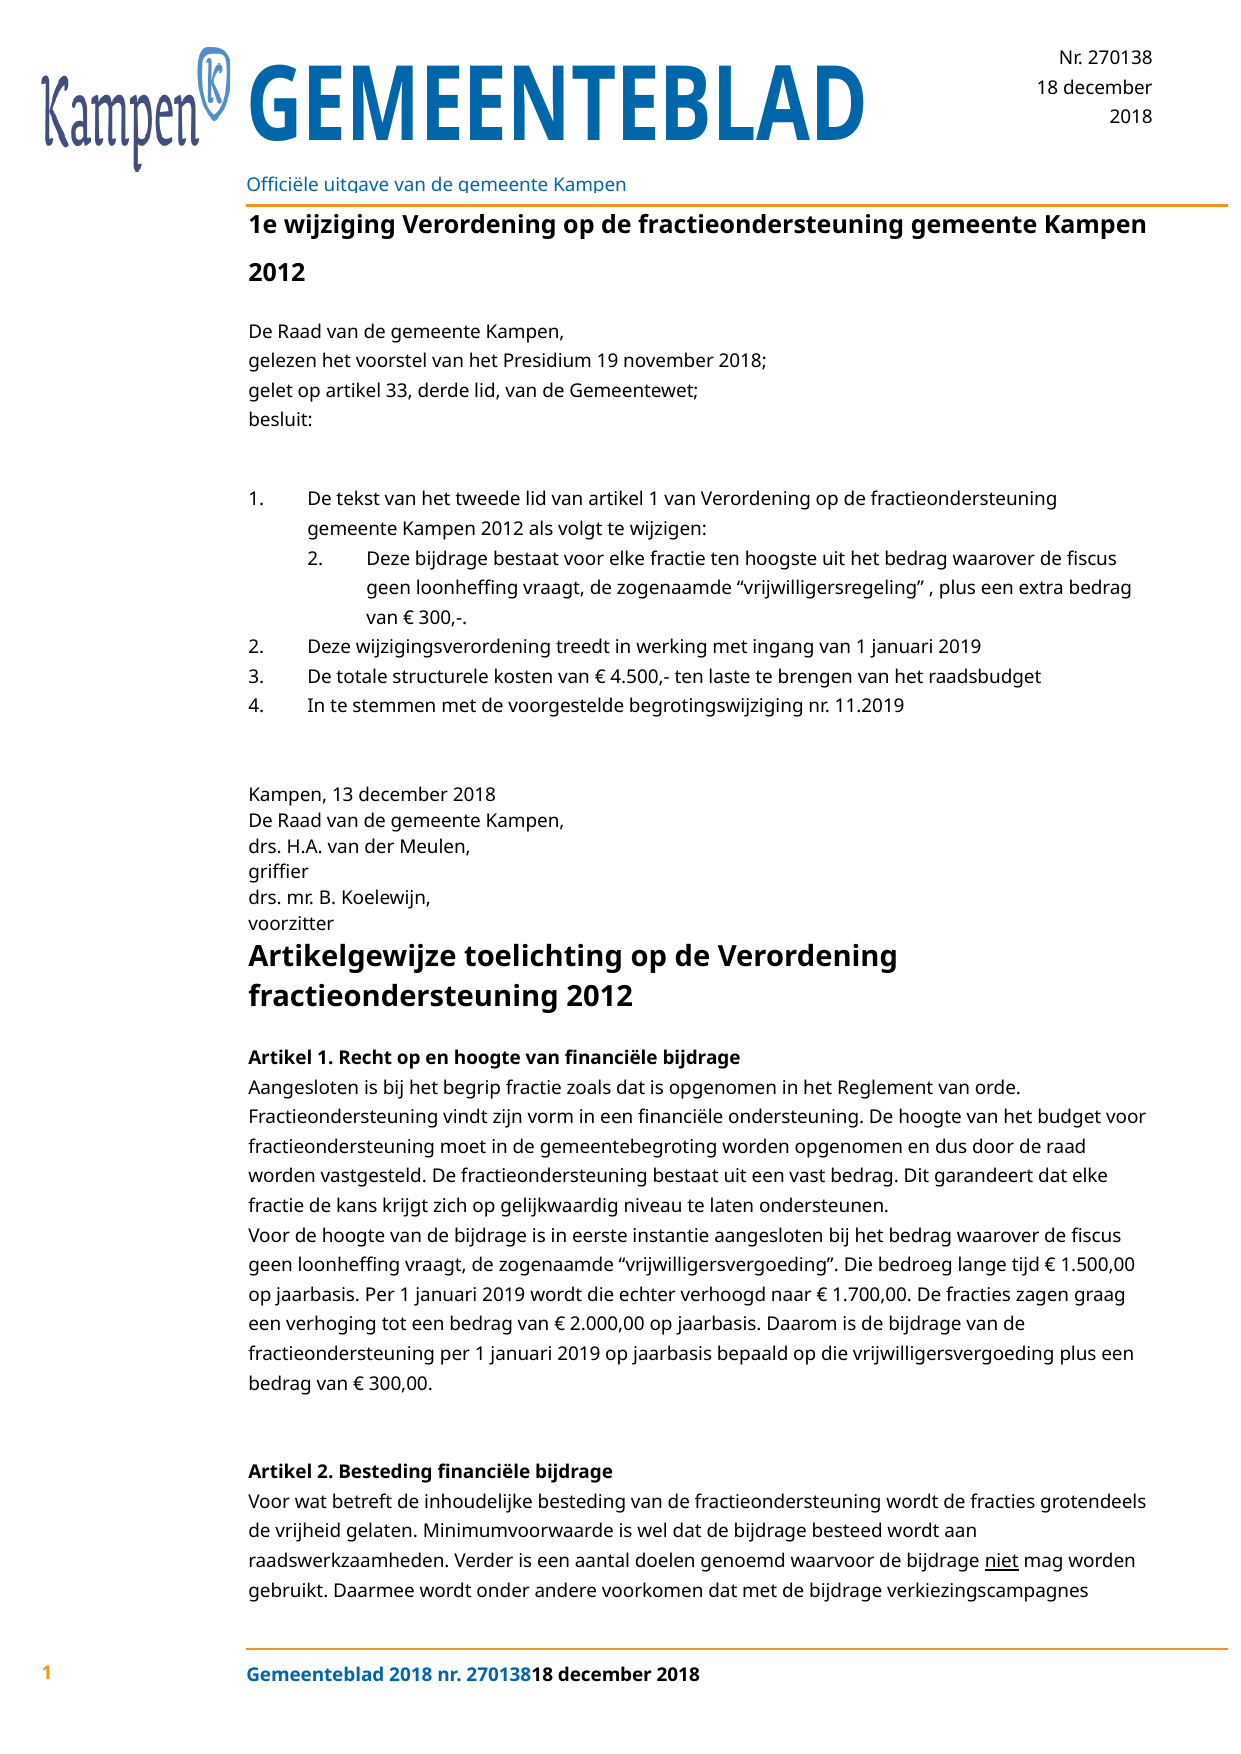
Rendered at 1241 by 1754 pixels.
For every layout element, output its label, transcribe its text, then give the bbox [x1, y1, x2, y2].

picture [41, 47, 231, 172]
text gelet op artikel 33, derde lid, van de Gemeentewet; [248, 377, 1152, 403]
list Deze wijzigingsverordening treedt in werking met ingang van 1 januari 2019 [248, 633, 1152, 659]
text Artikel 1. Recht op en hoogte van financiële bijdrage [248, 1044, 1152, 1070]
text Voor wat betreft de inhoudelijke besteding van de fractieondersteuning wordt de fracties grotendeels de vrijheid gelaten. Minimumvoorwaarde is wel dat de bijdrage besteed wordt aan raadswerkzaamheden. Verder is een aantal doelen genoemd waarvoor de bijdrage niet mag worden gebruikt. Daarmee wordt onder andere voorkomen dat met de bijdrage verkiezingscampagnes [248, 1488, 1152, 1602]
text 1e wijziging Verordening op de fractieondersteuning gemeente Kampen 2012 [248, 207, 1152, 288]
text Aangesloten is bij het begrip fractie zoals dat is opgenomen in het Reglement van orde. [248, 1074, 1152, 1099]
text Artikel 2. Besteding financiële bijdrage [248, 1458, 1152, 1484]
text Fractieondersteuning vindt zijn vorm in een financiële ondersteuning. De hoogte van het budget voor fractieondersteuning moet in de gemeentebegroting worden opgenomen en dus door de raad worden vastgesteld. De fractieondersteuning bestaat uit een vast bedrag. Dit garandeert dat elke fractie de kans krijgt zich op gelijkwaardig niveau te laten ondersteunen. [248, 1103, 1152, 1218]
list Deze bijdrage bestaat voor elke fractie ten hoogste uit het bedrag waarover de fiscus geen loonheffing vraagt, de zogenaamde “vrijwilligersregeling” , plus een extra bedrag van € 300,-. [307, 545, 1152, 629]
text voorzitter [248, 910, 1152, 936]
text Artikelgewijze toelichting op de Verordening fractieondersteuning 2012 [248, 936, 1152, 1015]
list De tekst van het tweede lid van artikel 1 van Verordening op de fractieondersteuning gemeente Kampen 2012 als volgt te wijzigen: [248, 486, 1152, 541]
list In te stemmen met de voorgestelde begrotingswijziging nr. 11.2019 [248, 693, 1152, 718]
text gelezen het voorstel van het Presidium 19 november 2018; [248, 347, 1152, 373]
text Kampen, 13 december 2018 [248, 781, 1152, 807]
text griffier [248, 858, 1152, 884]
text De Raad van de gemeente Kampen, [248, 807, 1152, 833]
text drs. H.A. van der Meulen, [248, 833, 1152, 858]
text Voor de hoogte van de bijdrage is in eerste instantie aangesloten bij het bedrag waarover de fiscus geen loonheffing vraagt, de zogenaamde “vrijwilligersvergoeding”. Die bedroeg lange tijd € 1.500,00 op jaarbasis. Per 1 januari 2019 wordt die echter verhoogd naar € 1.700,00. De fracties zagen graag een verhoging tot een bedrag van € 2.000,00 op jaarbasis. Daarom is de bijdrage van de fractieondersteuning per 1 januari 2019 op jaarbasis bepaald op die vrijwilligersvergoeding plus een bedrag van € 300,00. [248, 1222, 1152, 1395]
text De Raad van de gemeente Kampen, [248, 318, 1152, 344]
text besluit: [248, 407, 1152, 432]
list De totale structurele kosten van € 4.500,- ten laste te brengen van het raadsbudget [248, 663, 1152, 689]
text drs. mr. B. Koelewijn, [248, 884, 1152, 910]
